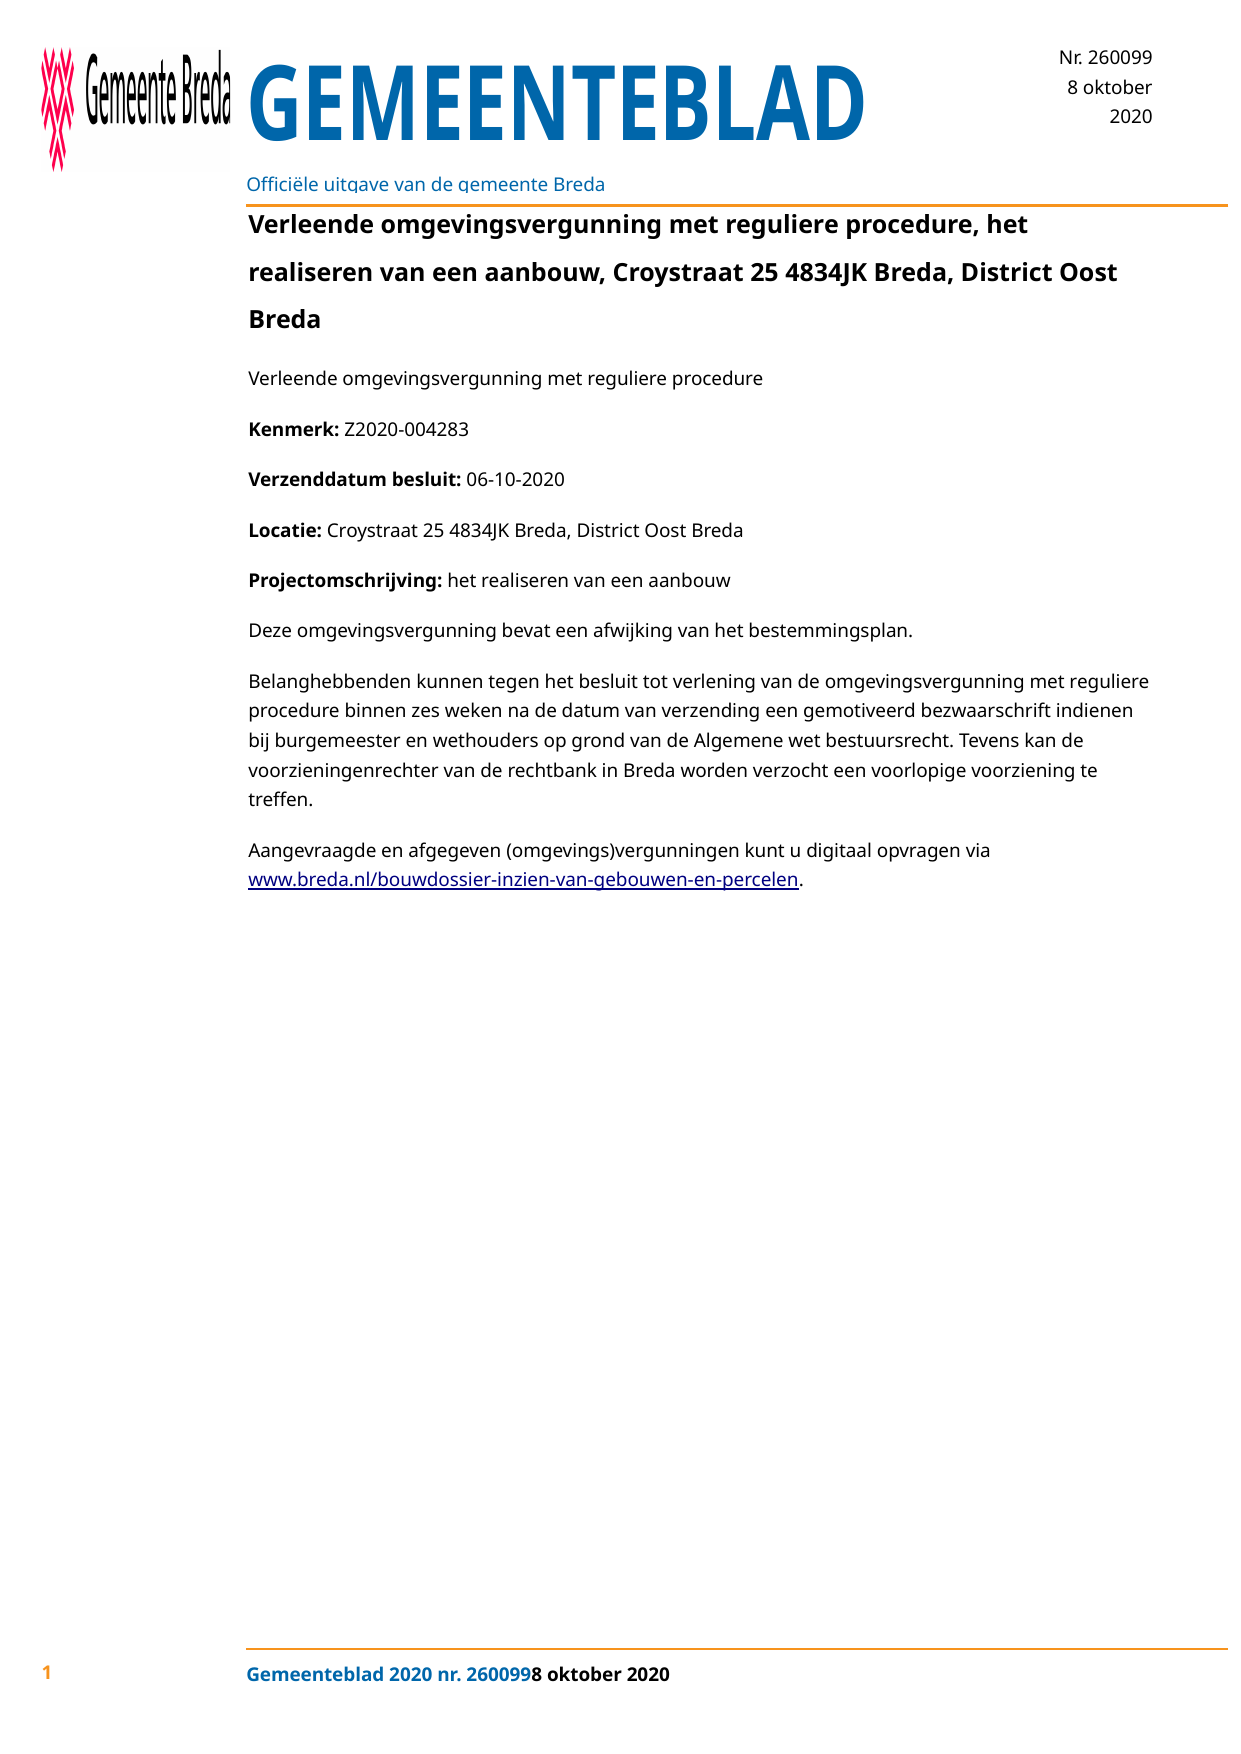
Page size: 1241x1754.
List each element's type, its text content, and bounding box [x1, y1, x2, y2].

text Belanghebbenden kunnen tegen het besluit tot verlening van de omgevingsvergunning met reguliere procedure binnen zes weken na de datum van verzending een gemotiveerd bezwaarschrift indienen bij burgemeester en wethouders op grond van de Algemene wet bestuursrecht. Tevens kan de voorzieningenrechter van de rechtbank in Breda worden verzocht een voorlopige voorziening te treffen. [248, 668, 1152, 812]
text Projectomschrijving: het realiseren van een aanbouw [248, 567, 1152, 593]
text Verleende omgevingsvergunning met reguliere procedure, het realiseren van een aanbouw, Croystraat 25 4834JK Breda, District Oost Breda [248, 207, 1152, 336]
picture [41, 47, 231, 172]
text Verzenddatum besluit: 06-10-2020 [248, 466, 1152, 492]
text Deze omgevingsvergunning bevat een afwijking van het bestemmingsplan. [248, 618, 1152, 643]
text Aangevraagde en afgegeven (omgevings)vergunningen kunt u digitaal opvragen via www.breda.nl/bouwdossier-inzien-van-gebouwen-en-percelen. [248, 837, 1152, 892]
text Verleende omgevingsvergunning met reguliere procedure [248, 366, 1152, 391]
text Kenmerk: Z2020-004283 [248, 416, 1152, 442]
text Locatie: Croystraat 25 4834JK Breda, District Oost Breda [248, 517, 1152, 542]
